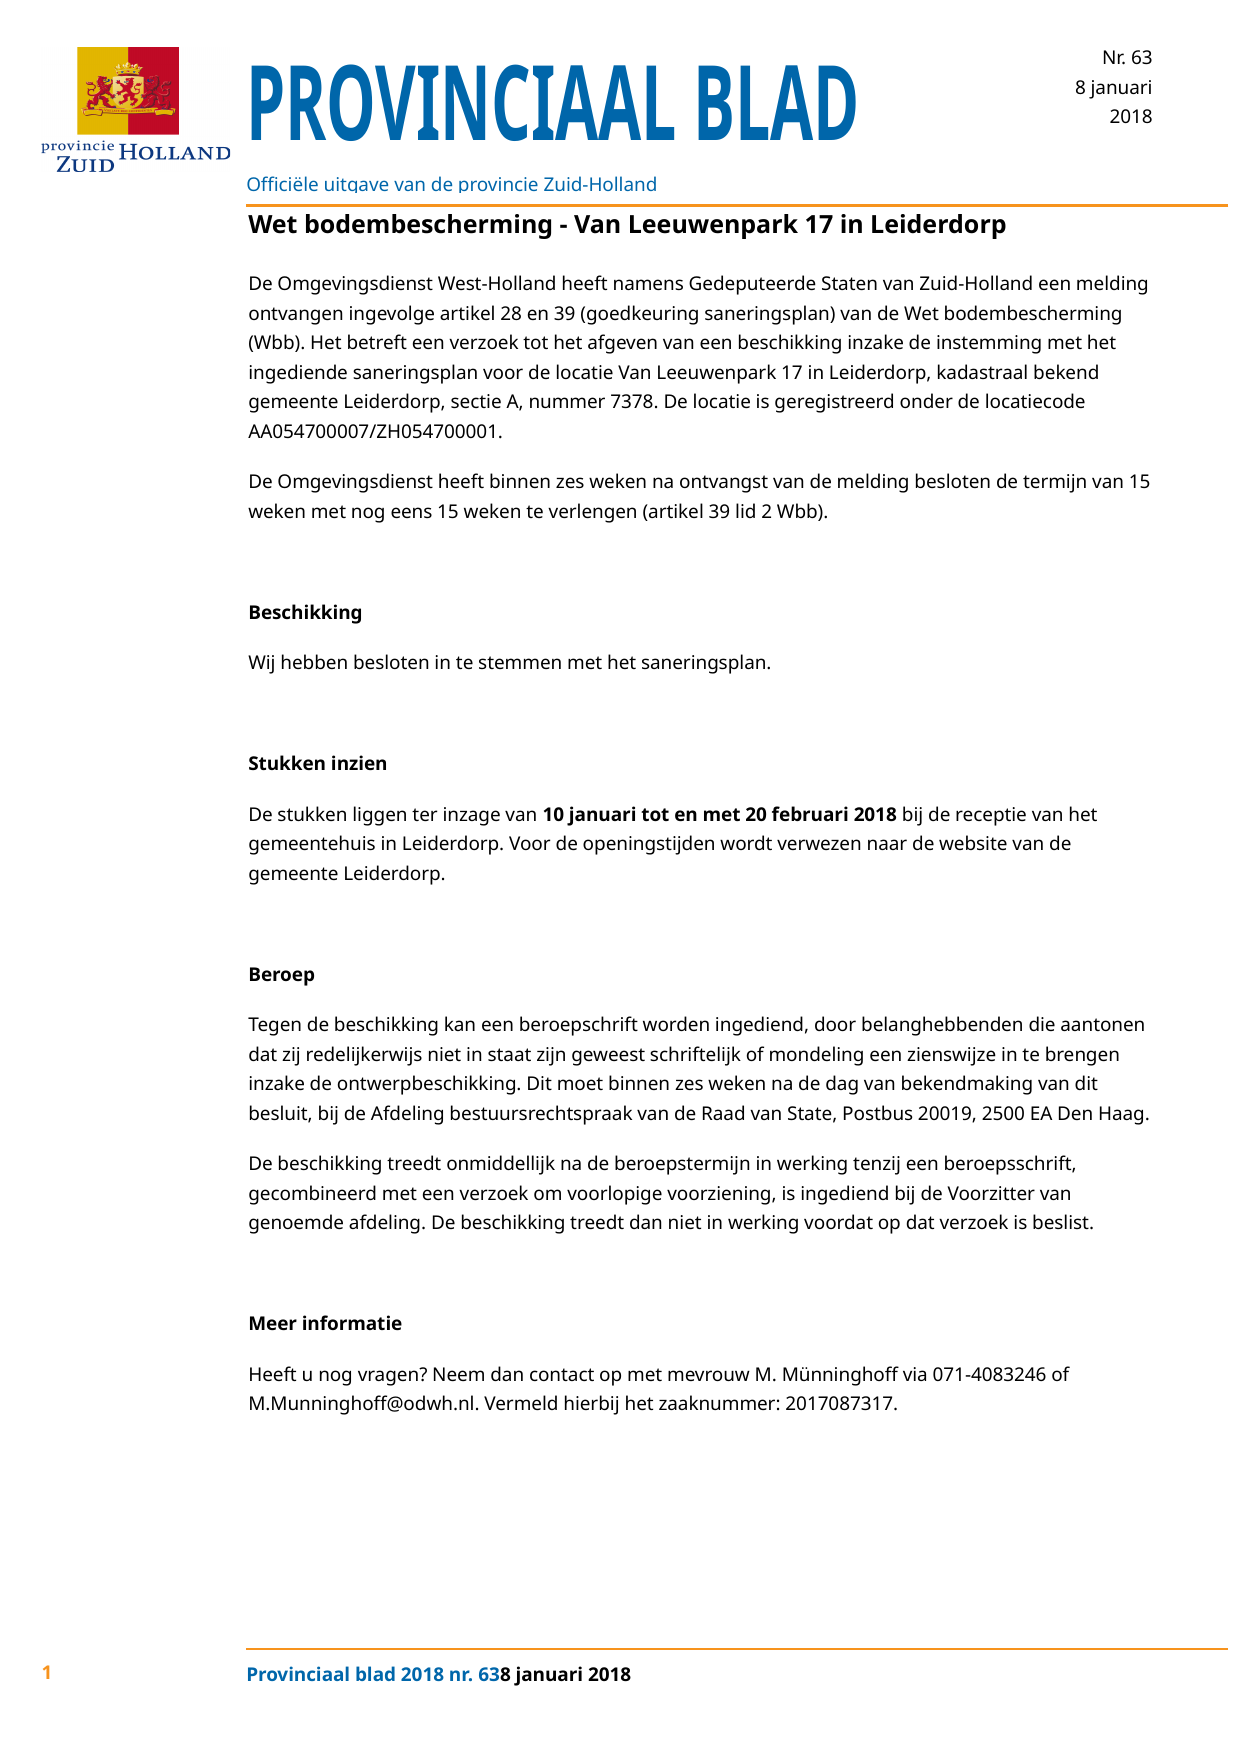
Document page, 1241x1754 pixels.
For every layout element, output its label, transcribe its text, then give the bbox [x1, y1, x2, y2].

text De stukken liggen ter inzage van 10 januari tot en met 20 februari 2018 bij de receptie van het gemeentehuis in Leiderdorp. Voor de openingstijden wordt verwezen naar de website van de gemeente Leiderdorp. [248, 801, 1152, 886]
text Wet bodembescherming - Van Leeuwenpark 17 in Leiderdorp [248, 207, 1152, 241]
text Beroep [248, 961, 1152, 986]
text De beschikking treedt onmiddellijk na de beroepstermijn in werking tenzij een beroepsschrift, gecombineerd met een verzoek om voorlopige voorziening, is ingediend bij de Voorzitter van genoemde afdeling. De beschikking treedt dan niet in werking voordat op dat verzoek is beslist. [248, 1150, 1152, 1235]
text Heeft u nog vragen? Neem dan contact op met mevrouw M. Münninghoff via 071-4083246 of M.Munninghoff@odwh.nl. Vermeld hierbij het zaaknummer: 2017087317. [248, 1361, 1152, 1416]
text Stukken inzien [248, 750, 1152, 776]
picture [41, 47, 231, 172]
text Meer informatie [248, 1310, 1152, 1336]
text De Omgevingsdienst heeft binnen zes weken na ontvangst van de melding besloten de termijn van 15 weken met nog eens 15 weken te verlengen (artikel 39 lid 2 Wbb). [248, 469, 1152, 524]
text De Omgevingsdienst West-Holland heeft namens Gedeputeerde Staten van Zuid-Holland een melding ontvangen ingevolge artikel 28 en 39 (goedkeuring saneringsplan) van de Wet bodembescherming (Wbb). Het betreft een verzoek tot het afgeven van een beschikking inzake de instemming met het ingediende saneringsplan voor de locatie Van Leeuwenpark 17 in Leiderdorp, kadastraal bekend gemeente Leiderdorp, sectie A, nummer 7378. De locatie is geregistreerd onder de locatiecode AA054700007/ZH054700001. [248, 270, 1152, 444]
text Beschikking [248, 599, 1152, 625]
text Wij hebben besloten in te stemmen met het saneringsplan. [248, 649, 1152, 675]
text Tegen de beschikking kan een beroepschrift worden ingediend, door belanghebbenden die aantonen dat zij redelijkerwijs niet in staat zijn geweest schriftelijk of mondeling een zienswijze in te brengen inzake de ontwerpbeschikking. Dit moet binnen zes weken na de dag van bekendmaking van dit besluit, bij de Afdeling bestuursrechtspraak van de Raad van State, Postbus 20019, 2500 EA Den Haag. [248, 1011, 1152, 1126]
